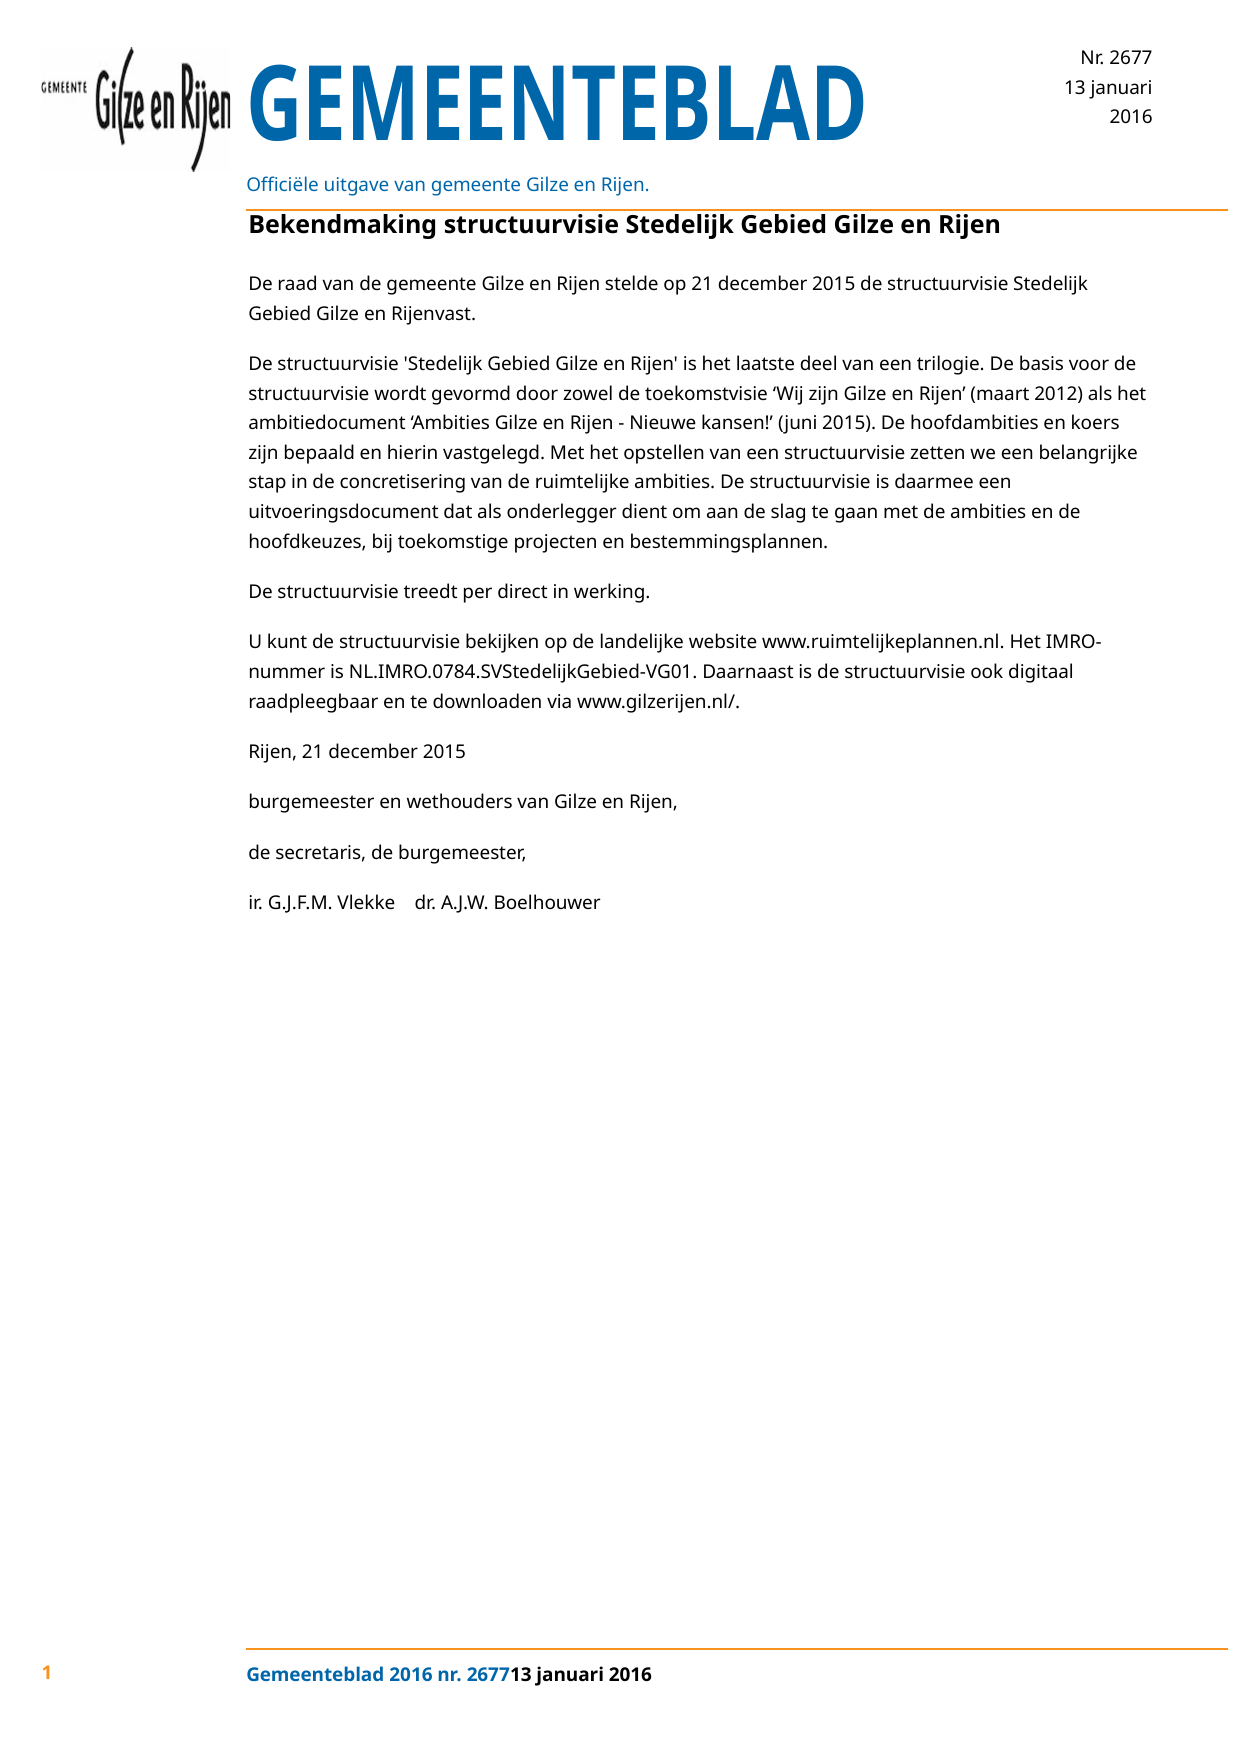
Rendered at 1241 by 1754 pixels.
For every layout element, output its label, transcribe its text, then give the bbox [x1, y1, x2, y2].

text Bekendmaking structuurvisie Stedelijk Gebied Gilze en Rijen [248, 211, 1152, 241]
text De structuurvisie treedt per direct in werking. [248, 578, 1152, 604]
text Rijen, 21 december 2015 [248, 738, 1152, 764]
text De structuurvisie 'Stedelijk Gebied Gilze en Rijen' is het laatste deel van een trilogie. De basis voor de structuurvisie wordt gevormd door zowel de toekomstvisie ‘Wij zijn Gilze en Rijen’ (maart 2012) als het ambitiedocument ‘Ambities Gilze en Rijen - Nieuwe kansen!’ (juni 2015). De hoofdambities en koers zijn bepaald en hierin vastgelegd. Met het opstellen van een structuurvisie zetten we een belangrijke stap in de concretisering van de ruimtelijke ambities. De structuurvisie is daarmee een uitvoeringsdocument dat als onderlegger dient om aan de slag te gaan met de ambities en de hoofdkeuzes, bij toekomstige projecten en bestemmingsplannen. [248, 350, 1152, 553]
text burgemeester en wethouders van Gilze en Rijen, [248, 789, 1152, 814]
picture [41, 47, 231, 172]
text ir. G.J.F.M. Vlekke dr. A.J.W. Boelhouwer [248, 889, 1152, 915]
text U kunt de structuurvisie bekijken op de landelijke website www.ruimtelijkeplannen.nl. Het IMRO-nummer is NL.IMRO.0784.SVStedelijkGebied-VG01. Daarnaast is de structuurvisie ook digitaal raadpleegbaar en te downloaden via www.gilzerijen.nl/. [248, 629, 1152, 713]
text de secretaris, de burgemeester, [248, 839, 1152, 865]
text De raad van de gemeente Gilze en Rijen stelde op 21 december 2015 de structuurvisie Stedelijk Gebied Gilze en Rijenvast. [248, 270, 1152, 326]
